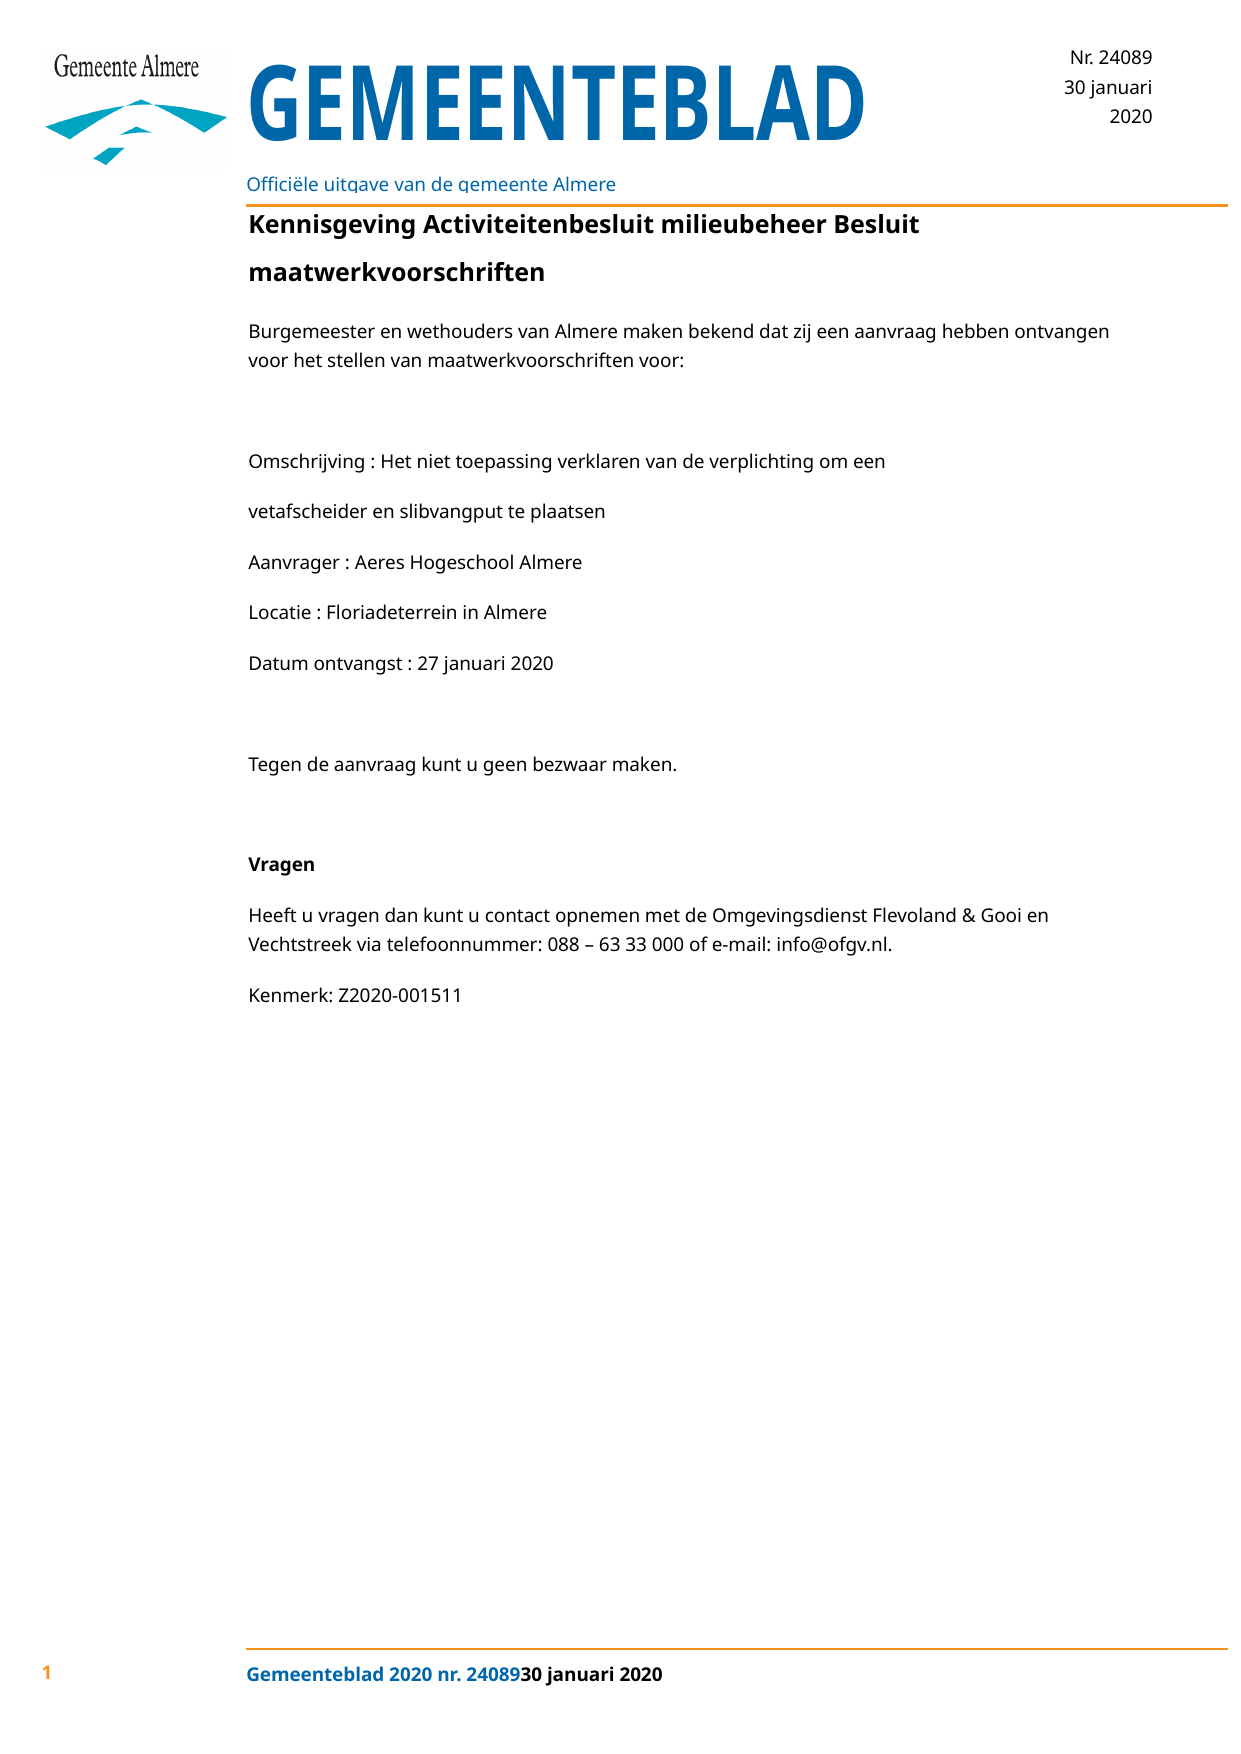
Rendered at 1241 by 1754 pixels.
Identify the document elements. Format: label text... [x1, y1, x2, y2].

text vetafscheider en slibvangput te plaatsen [248, 499, 1152, 524]
text Omschrijving : Het niet toepassing verklaren van de verplichting om een [248, 448, 1152, 474]
text Tegen de aanvraag kunt u geen bezwaar maken. [248, 751, 1152, 777]
text Datum ontvangst : 27 januari 2020 [248, 650, 1152, 676]
text Burgemeester en wethouders van Almere maken bekend dat zij een aanvraag hebben ontvangen voor het stellen van maatwerkvoorschriften voor: [248, 318, 1152, 373]
picture [41, 47, 231, 172]
text Vragen [248, 852, 1152, 877]
text Aanvrager : Aeres Hogeschool Almere [248, 549, 1152, 575]
text Kenmerk: Z2020-001511 [248, 982, 1152, 1008]
text Locatie : Floriadeterrein in Almere [248, 599, 1152, 625]
text Heeft u vragen dan kunt u contact opnemen met de Omgevingsdienst Flevoland & Gooi en Vechtstreek via telefoonnummer: 088 – 63 33 000 of e-mail: info@ofgv.nl. [248, 902, 1152, 957]
text Kennisgeving Activiteitenbesluit milieubeheer Besluit maatwerkvoorschriften [248, 207, 1152, 288]
